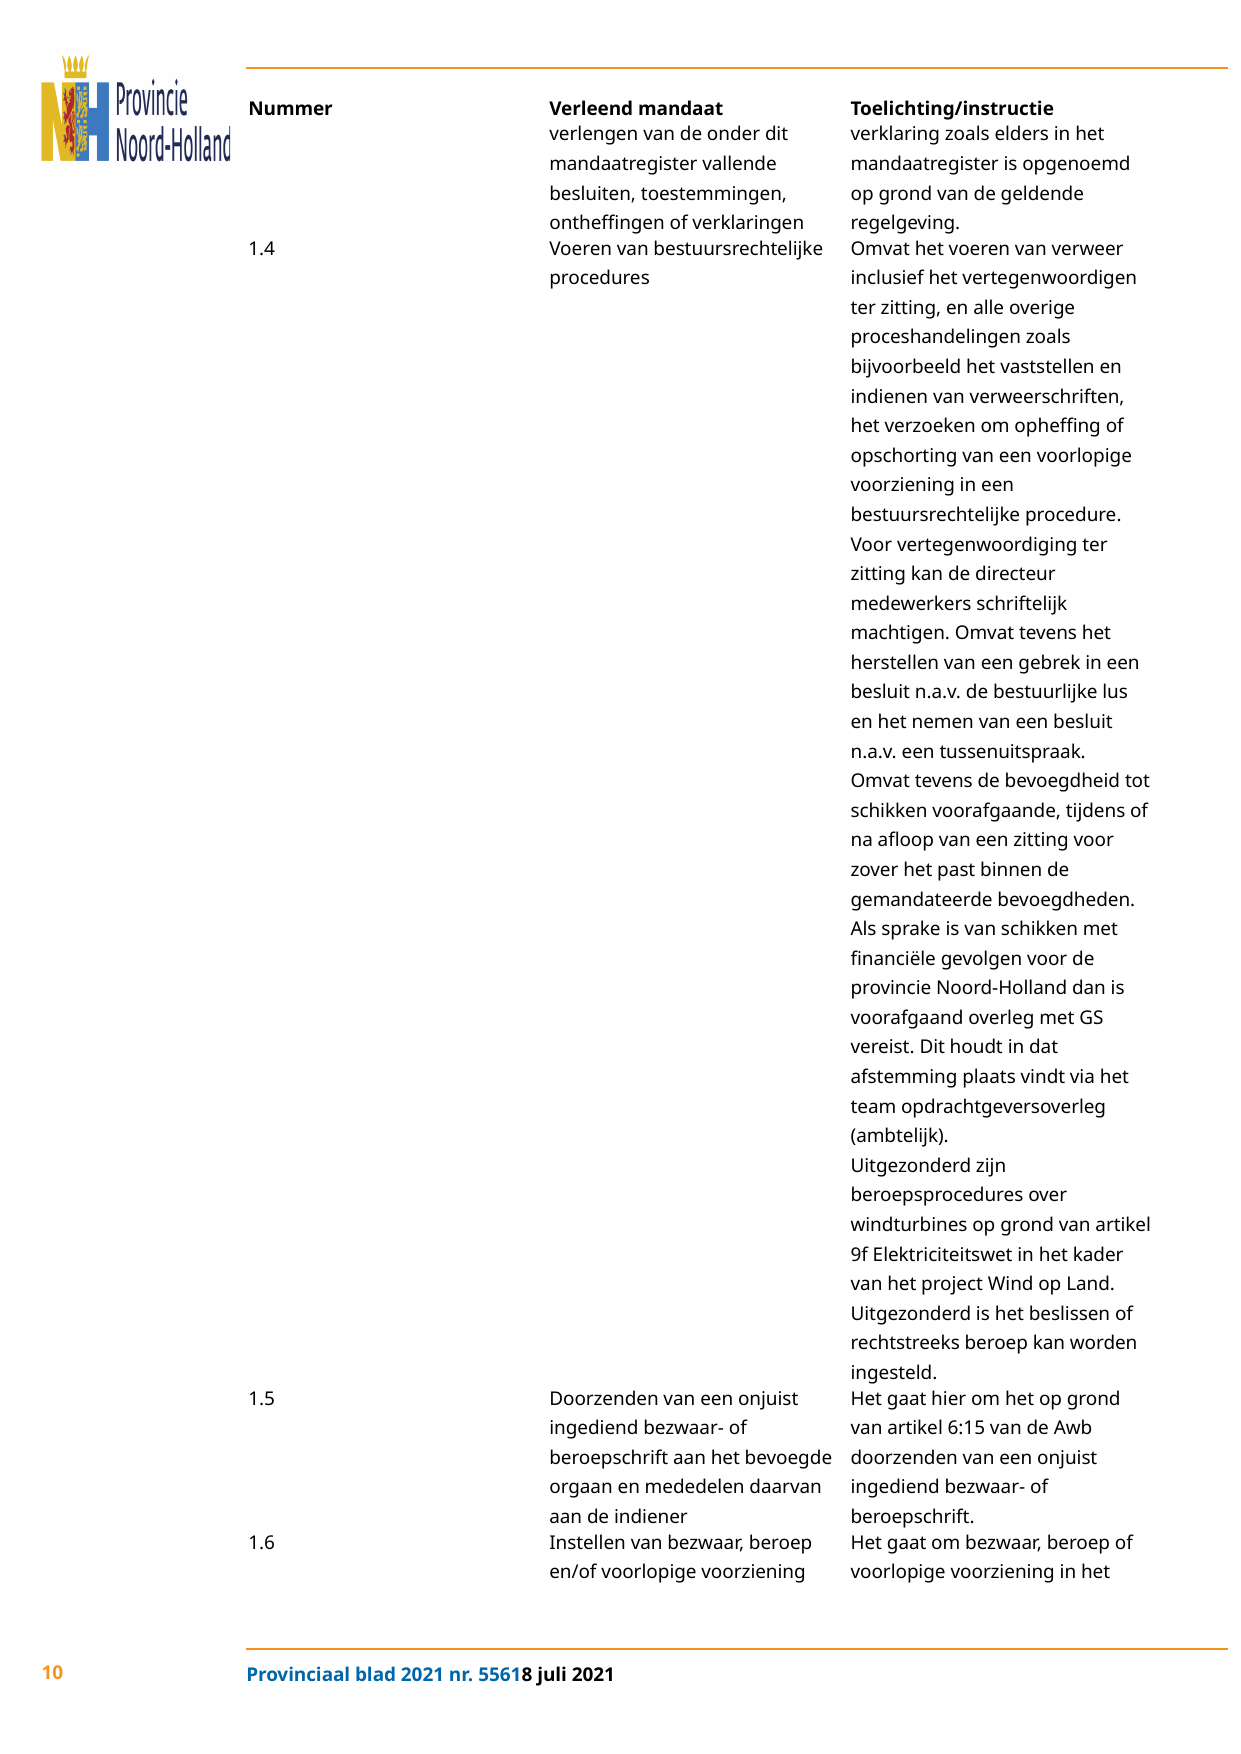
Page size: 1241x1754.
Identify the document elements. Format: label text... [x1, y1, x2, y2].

table_cell Het gaat om bezwaar, beroep of voorlopige voorziening in het [850, 1529, 1152, 1584]
table_cell [248, 121, 549, 235]
table_cell verlengen van de onder dit mandaatregister vallende besluiten, toestemmingen, ontheffingen of verklaringen [549, 121, 850, 235]
table_cell Omvat het voeren van verweer inclusief het vertegenwoordigen ter zitting, en alle overige proceshandelingen zoals bijvoorbeeld het vaststellen en indienen van verweerschriften, het verzoeken om opheffing of opschorting van een voorlopige voorziening in een bestuursrechtelijke procedure. Voor vertegenwoordiging ter zitting kan de directeur medewerkers schriftelijk machtigen. Omvat tevens het herstellen van een gebrek in een besluit n.a.v. de bestuurlijke lus en het nemen van een besluit n.a.v. een tussenuitspraak. Omvat tevens de bevoegdheid tot schikken voorafgaande, tijdens of na afloop van een zitting voor zover het past binnen de gemandateerde bevoegdheden. Als sprake is van schikken met financiële gevolgen voor de provincie Noord-Holland dan is voorafgaand overleg met GS vereist. Dit houdt in dat afstemming plaats vindt via het team opdrachtgeversoverleg (ambtelijk). Uitgezonderd zijn beroepsprocedures over windturbines op grond van artikel 9f Elektriciteitswet in het kader van het project Wind op Land. Uitgezonderd is het beslissen of rechtstreeks beroep kan worden ingesteld. [850, 235, 1152, 1385]
table_cell Het gaat hier om het op grond van artikel 6:15 van de Awb doorzenden van een onjuist ingediend bezwaar- of beroepschrift. [850, 1385, 1152, 1529]
table_cell Voeren van bestuursrechtelijke procedures [549, 235, 850, 1385]
table_cell verklaring zoals elders in het mandaatregister is opgenoemd op grond van de geldende regelgeving. [850, 121, 1152, 235]
table_cell 1.4 [248, 235, 549, 1385]
table_header Verleend mandaat [549, 95, 850, 121]
picture [41, 47, 231, 172]
table_cell 1.6 [248, 1529, 549, 1584]
table_header Nummer [248, 95, 549, 121]
table_cell Instellen van bezwaar, beroep en/of voorlopige voorziening [549, 1529, 850, 1584]
table_header Toelichting/instructie [850, 95, 1152, 121]
table_cell 1.5 [248, 1385, 549, 1529]
table_cell Doorzenden van een onjuist ingediend bezwaar- of beroepschrift aan het bevoegde orgaan en mededelen daarvan aan de indiener [549, 1385, 850, 1529]
